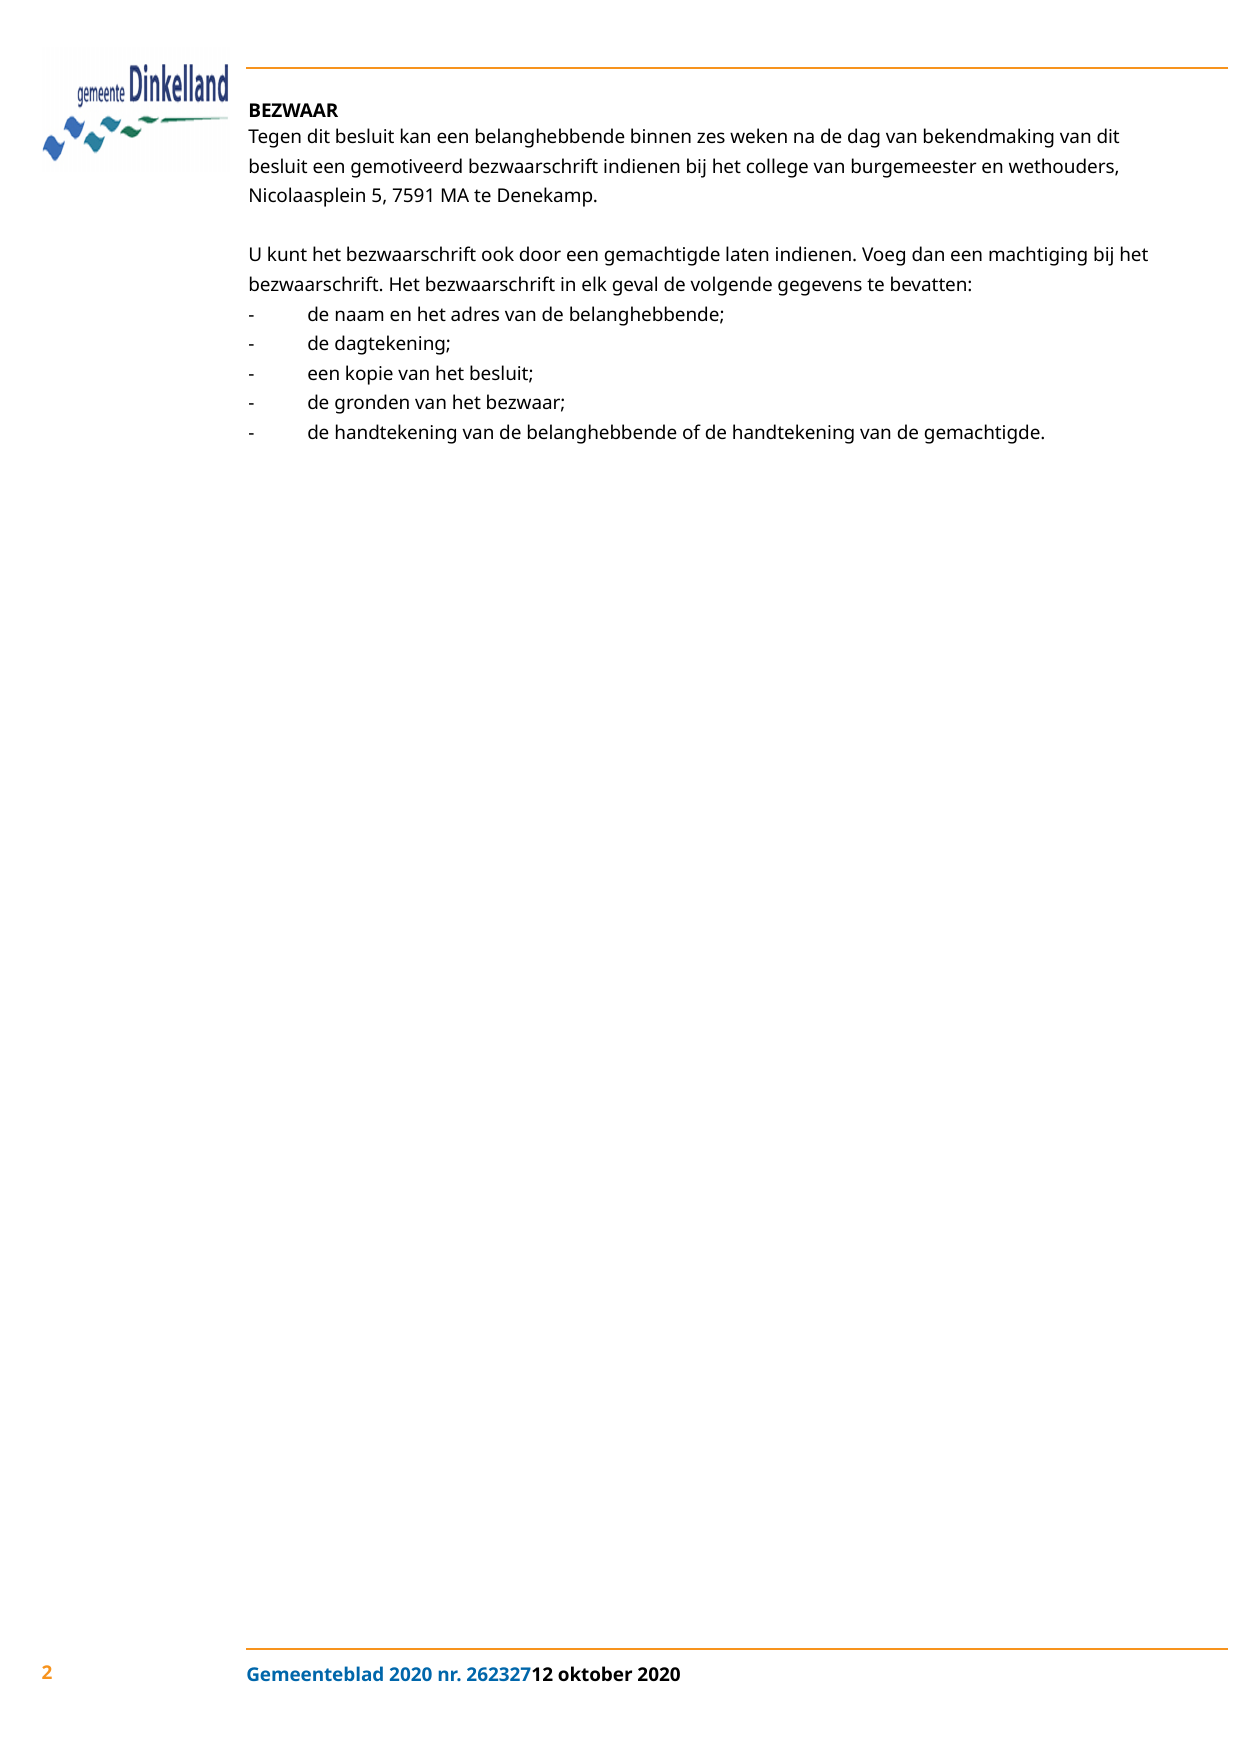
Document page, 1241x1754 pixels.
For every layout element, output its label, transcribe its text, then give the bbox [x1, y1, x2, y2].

picture [41, 47, 231, 172]
list de dagtekening; [248, 330, 1152, 356]
list de naam en het adres van de belanghebbende; [248, 301, 1152, 327]
list de handtekening van de belanghebbende of de handtekening van de gemachtigde. [248, 419, 1152, 445]
text U kunt het bezwaarschrift ook door een gemachtigde laten indienen. Voeg dan een machtiging bij het bezwaarschrift. Het bezwaarschrift in elk geval de volgende gegevens te bevatten: [248, 242, 1152, 297]
list de gronden van het bezwaar; [248, 389, 1152, 415]
text Tegen dit besluit kan een belanghebbende binnen zes weken na de dag van bekendmaking van dit besluit een gemotiveerd bezwaarschrift indienen bij het college van burgemeester en wethouders, Nicolaasplein 5, 7591 MA te Denekamp. [248, 123, 1152, 208]
list een kopie van het besluit; [248, 360, 1152, 386]
text BEZWAAR [248, 95, 1152, 123]
